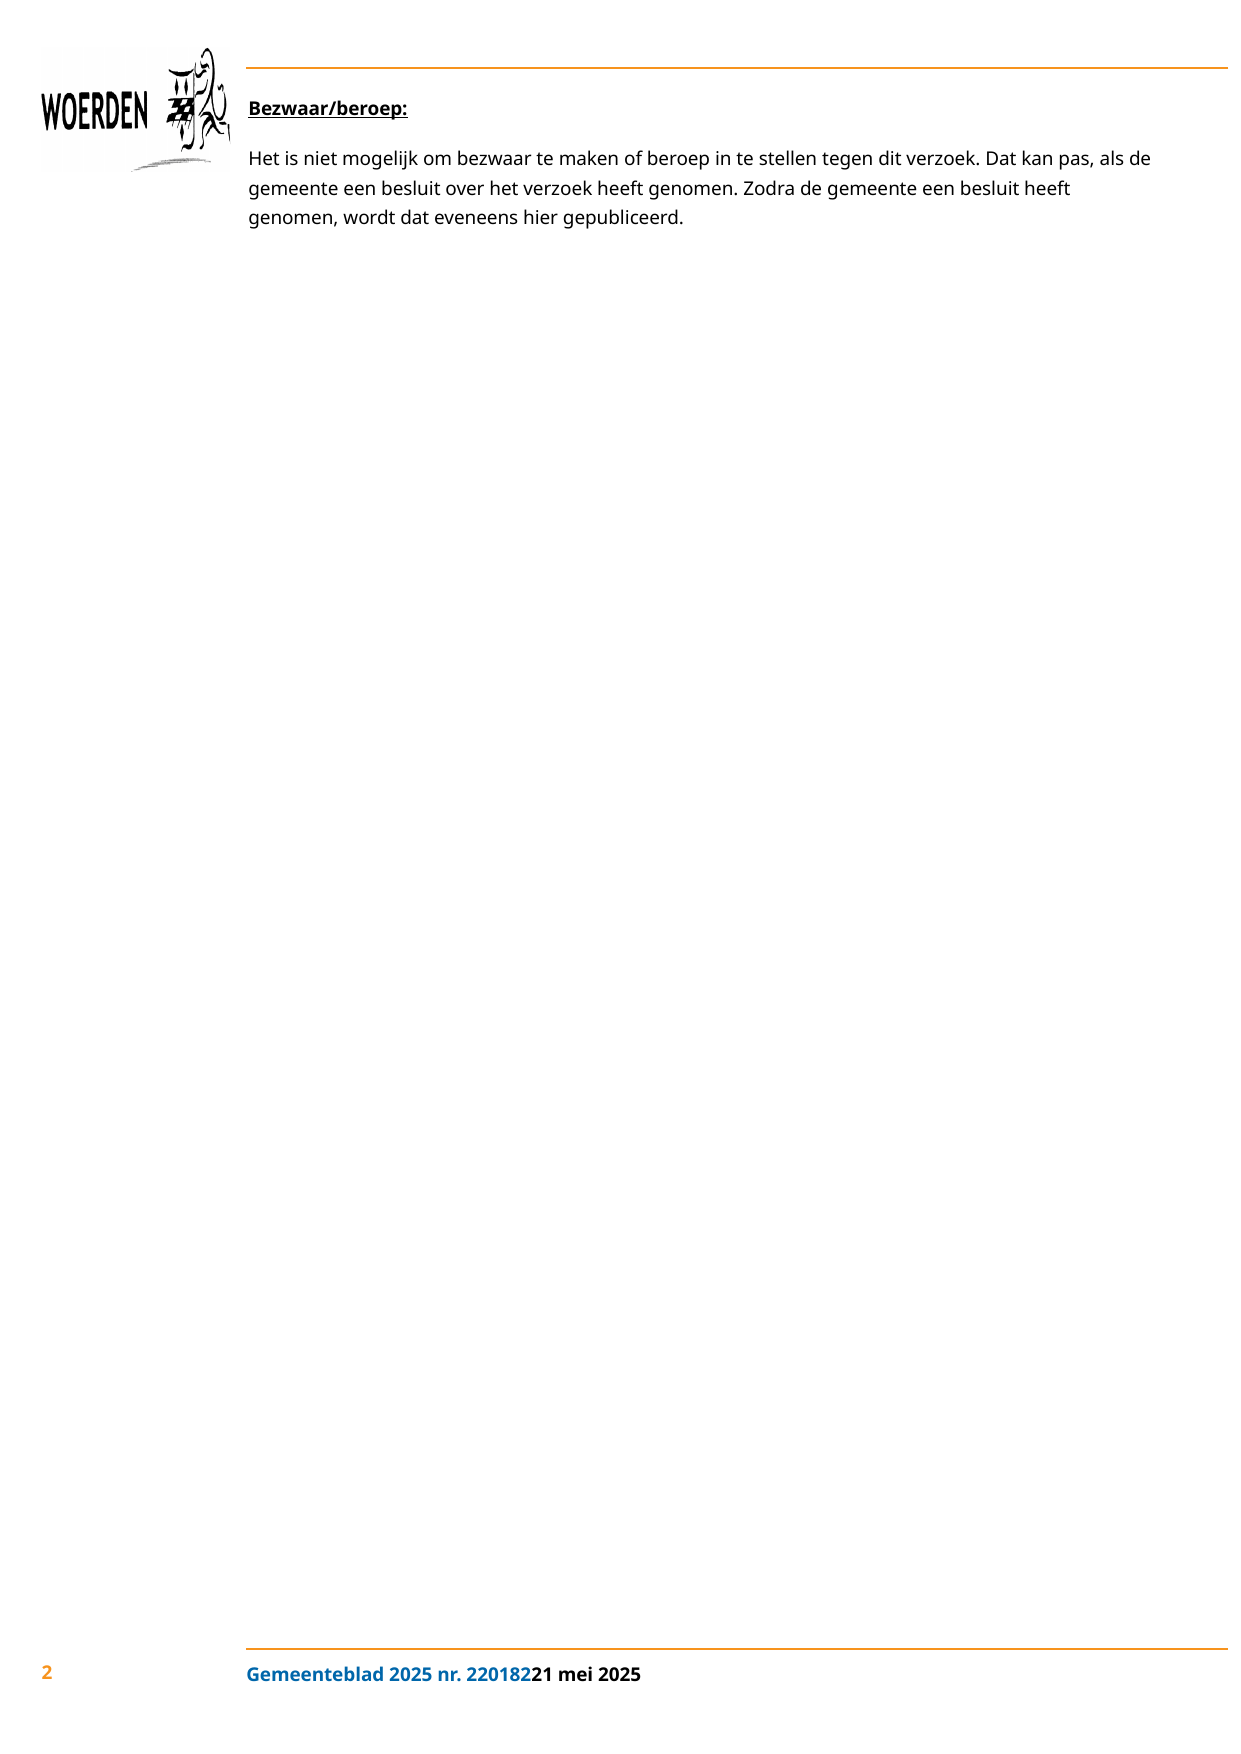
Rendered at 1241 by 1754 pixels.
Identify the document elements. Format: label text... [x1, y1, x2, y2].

text Bezwaar/beroep: [248, 95, 1152, 121]
picture [41, 47, 231, 172]
text Het is niet mogelijk om bezwaar te maken of beroep in te stellen tegen dit verzoek. Dat kan pas, als de gemeente een besluit over het verzoek heeft genomen. Zodra de gemeente een besluit heeft genomen, wordt dat eveneens hier gepubliceerd. [248, 145, 1152, 230]
